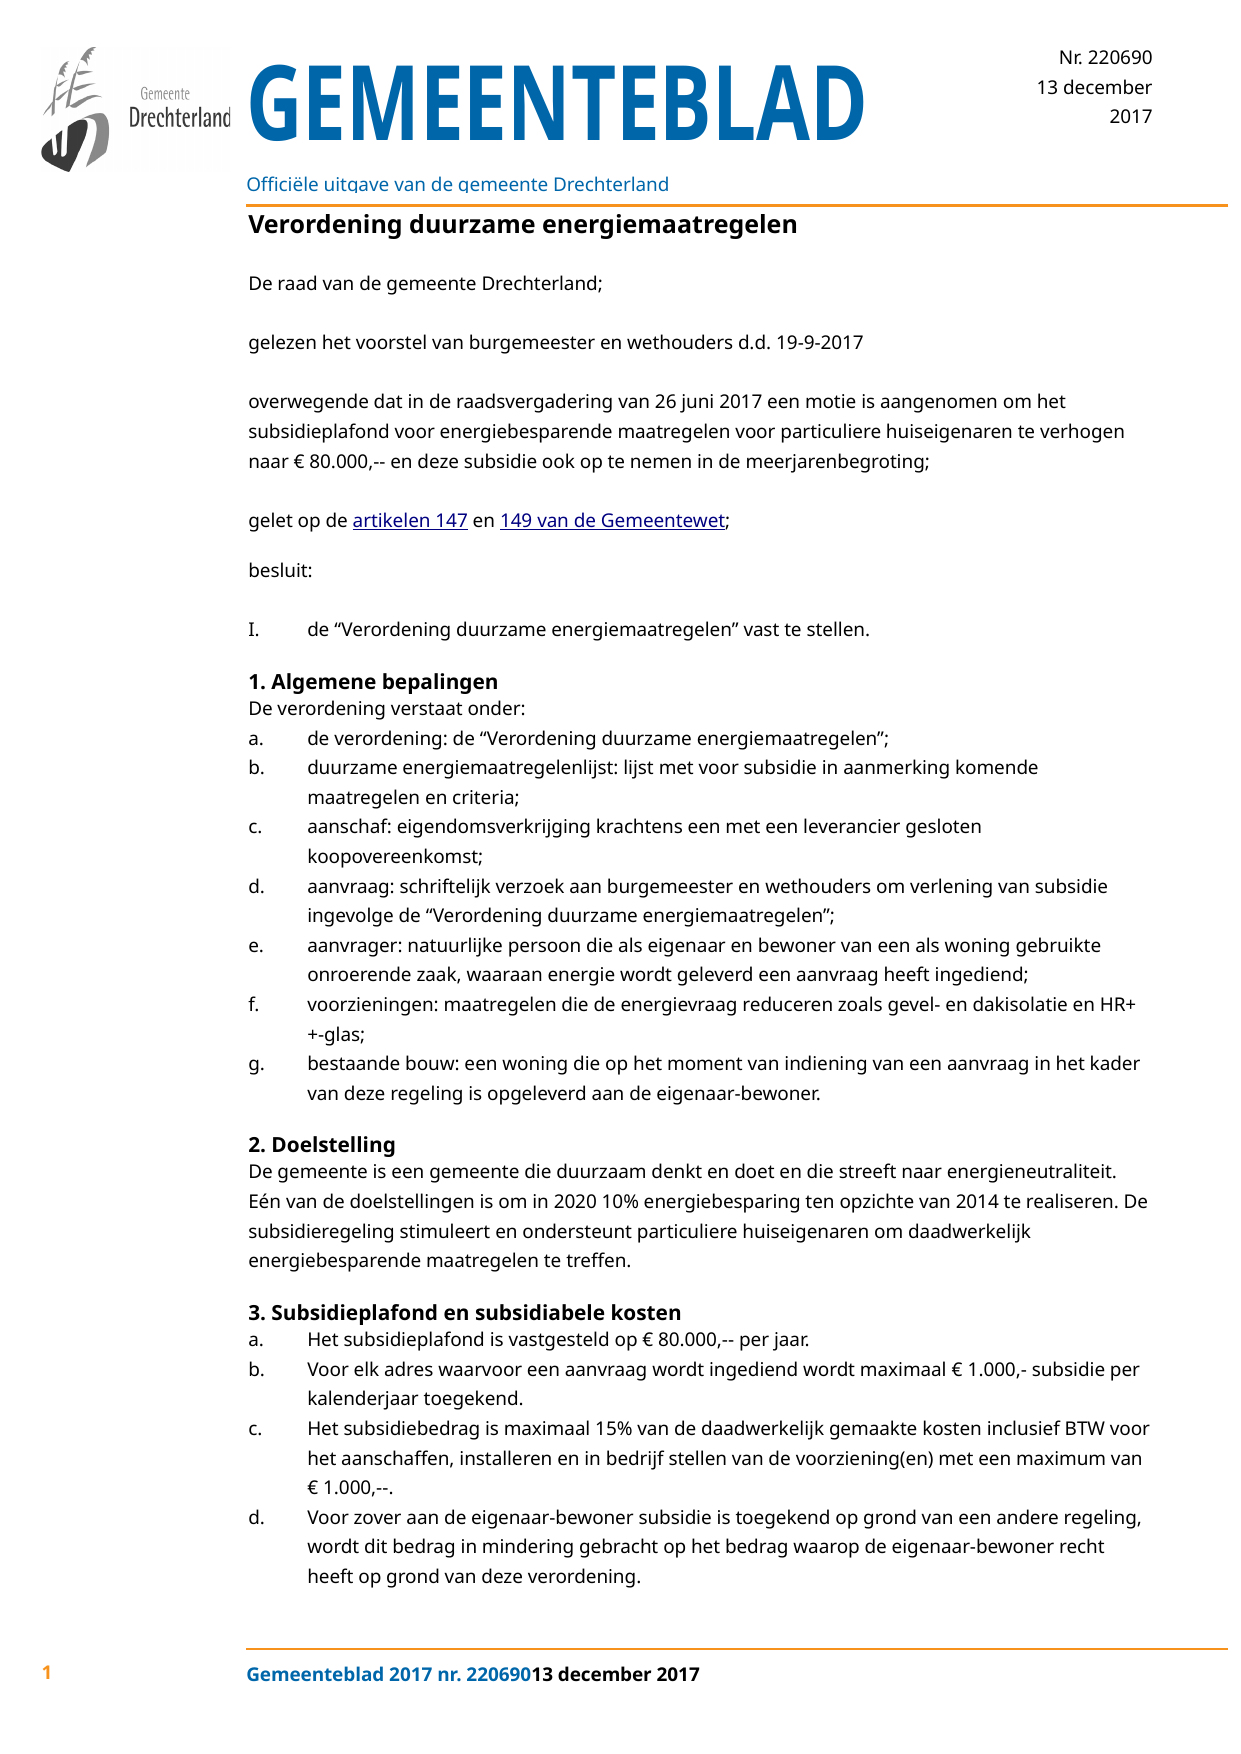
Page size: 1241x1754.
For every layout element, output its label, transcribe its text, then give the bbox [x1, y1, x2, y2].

list Het subsidieplafond is vastgesteld op € 80.000,-- per jaar. [248, 1326, 1152, 1352]
list Voor elk adres waarvoor een aanvraag wordt ingediend wordt maximaal € 1.000,- subsidie per kalenderjaar toegekend. [248, 1356, 1152, 1411]
text De gemeente is een gemeente die duurzaam denkt en doet en die streeft naar energieneutraliteit. Eén van de doelstellingen is om in 2020 10% energiebesparing ten opzichte van 2014 te realiseren. De subsidieregeling stimuleert en ondersteunt particuliere huiseigenaren om daadwerkelijk energiebesparende maatregelen te treffen. [248, 1159, 1152, 1273]
text Verordening duurzame energiemaatregelen [248, 207, 1152, 241]
text gelezen het voorstel van burgemeester en wethouders d.d. 19-9-2017 [248, 329, 1152, 355]
picture [41, 47, 231, 172]
list aanschaf: eigendomsverkrijging krachtens een met een leverancier gesloten koopovereenkomst; [248, 814, 1152, 869]
list de verordening: de “Verordening duurzame energiemaatregelen”; [248, 725, 1152, 751]
text besluit: [248, 557, 1152, 583]
list aanvrager: natuurlijke persoon die als eigenaar en bewoner van een als woning gebruikte onroerende zaak, waaraan energie wordt geleverd een aanvraag heeft ingediend; [248, 932, 1152, 987]
text gelet op de artikelen 147 en 149 van de Gemeentewet; [248, 507, 1152, 533]
list duurzame energiemaatregelenlijst: lijst met voor subsidie in aanmerking komende maatregelen en criteria; [248, 754, 1152, 810]
text overwegende dat in de raadsvergadering van 26 juni 2017 een motie is aangenomen om het subsidieplafond voor energiebesparende maatregelen voor particuliere huiseigenaren te verhogen naar € 80.000,-- en deze subsidie ook op te nemen in de meerjarenbegroting; [248, 389, 1152, 473]
text 1. Algemene bepalingen [248, 667, 1152, 695]
list aanvraag: schriftelijk verzoek aan burgemeester en wethouders om verlening van subsidie ingevolge de “Verordening duurzame energiemaatregelen”; [248, 873, 1152, 928]
list voorzieningen: maatregelen die de energievraag reduceren zoals gevel- en dakisolatie en HR++-glas; [248, 991, 1152, 1046]
text 3. Subsidieplafond en subsidiabele kosten [248, 1298, 1152, 1326]
text De verordening verstaat onder: [248, 695, 1152, 721]
text De raad van de gemeente Drechterland; [248, 270, 1152, 296]
list de “Verordening duurzame energiemaatregelen” vast te stellen. [248, 616, 1152, 642]
list Voor zover aan de eigenaar-bewoner subsidie is toegekend op grond van een andere regeling, wordt dit bedrag in mindering gebracht op het bedrag waarop de eigenaar-bewoner recht heeft op grond van deze verordening. [248, 1504, 1152, 1589]
text 2. Doelstelling [248, 1130, 1152, 1159]
list bestaande bouw: een woning die op het moment van indiening van een aanvraag in het kader van deze regeling is opgeleverd aan de eigenaar-bewoner. [248, 1050, 1152, 1106]
list Het subsidiebedrag is maximaal 15% van de daadwerkelijk gemaakte kosten inclusief BTW voor het aanschaffen, installeren en in bedrijf stellen van de voorziening(en) met een maximum van € 1.000,--. [248, 1415, 1152, 1500]
